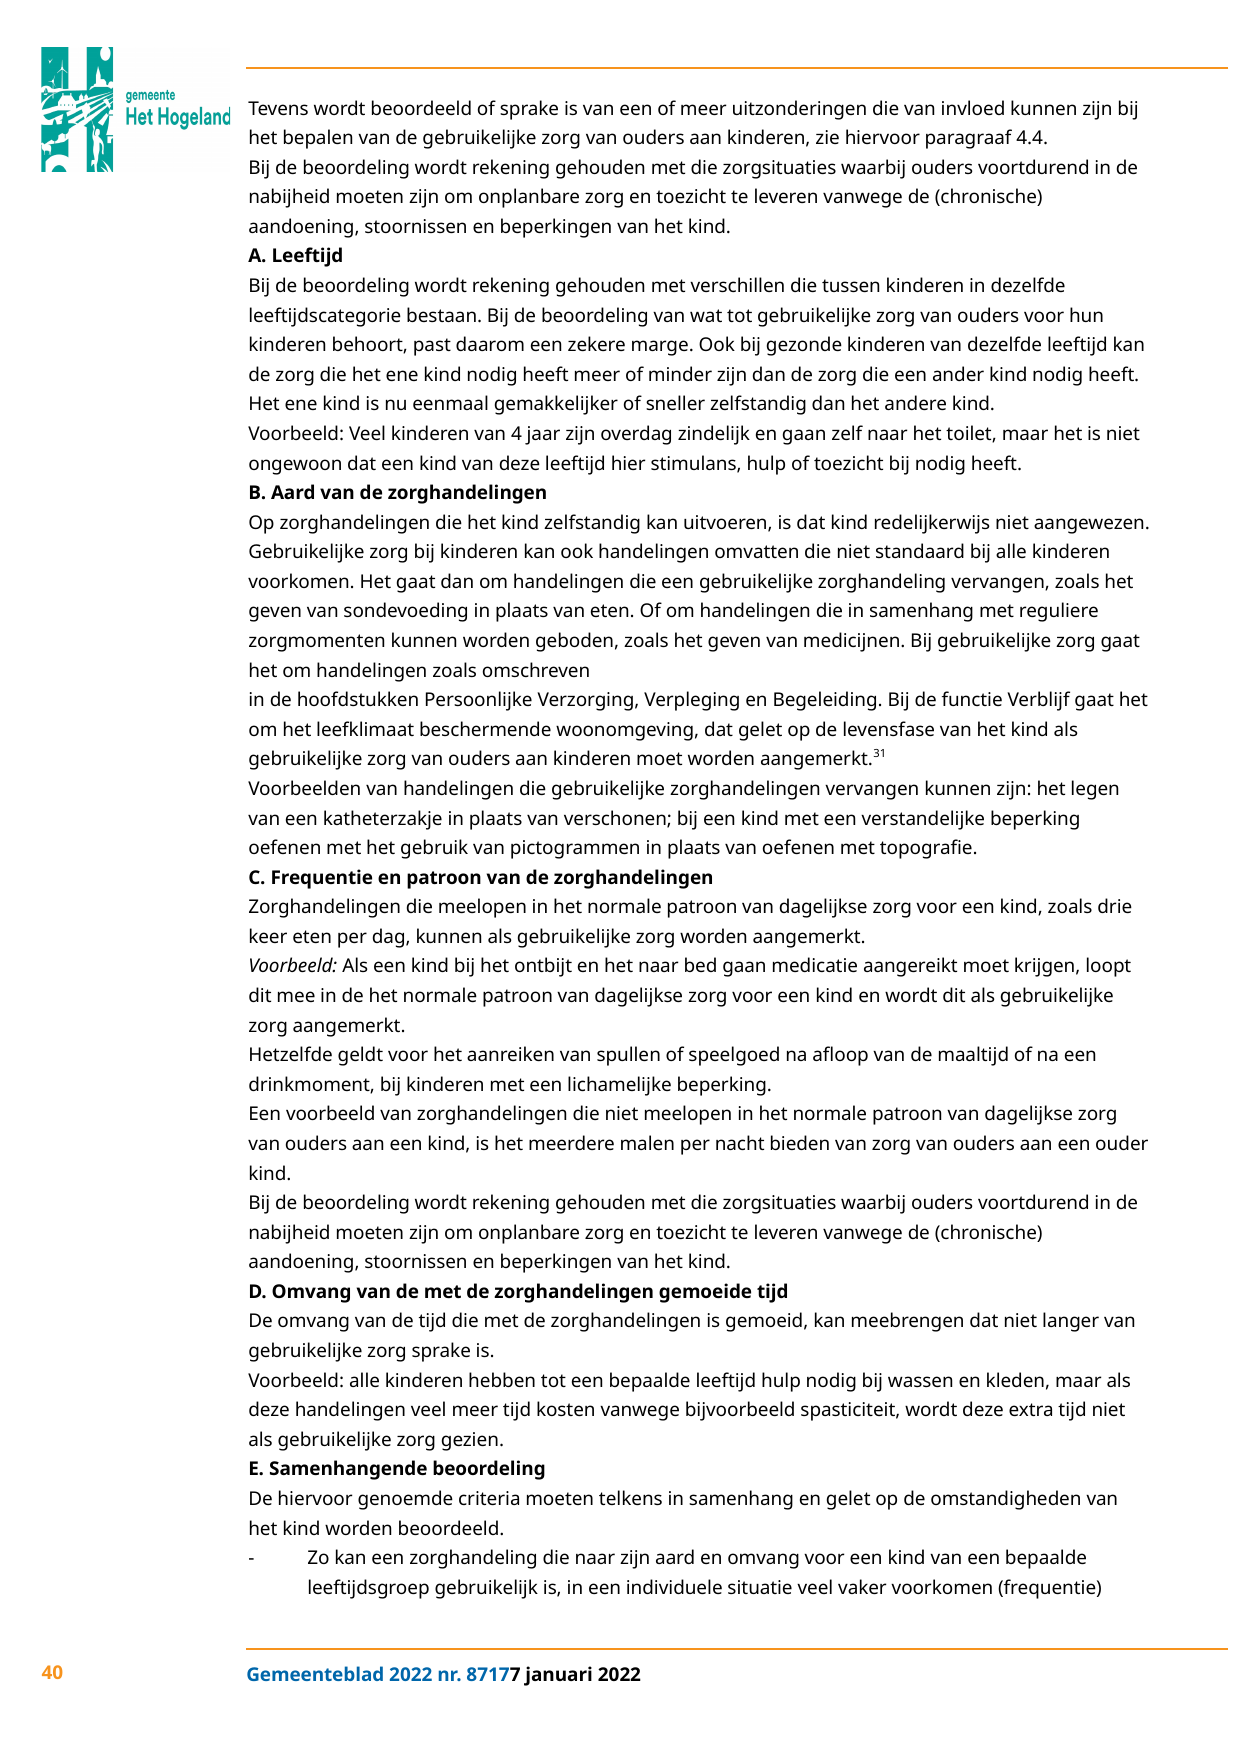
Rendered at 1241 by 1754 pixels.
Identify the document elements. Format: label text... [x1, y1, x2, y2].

text De hiervoor genoemde criteria moeten telkens in samenhang en gelet op de omstandigheden van het kind worden beoordeeld. [248, 1485, 1152, 1541]
text Bij de beoordeling wordt rekening gehouden met verschillen die tussen kinderen in dezelfde leeftijdscategorie bestaan. Bij de beoordeling van wat tot gebruikelijke zorg van ouders voor hun kinderen behoort, past daarom een zekere marge. Ook bij gezonde kinderen van dezelfde leeftijd kan de zorg die het ene kind nodig heeft meer of minder zijn dan de zorg die een ander kind nodig heeft. Het ene kind is nu eenmaal gemakkelijker of sneller zelfstandig dan het andere kind. [248, 272, 1152, 416]
text Gebruikelijke zorg bij kinderen kan ook handelingen omvatten die niet standaard bij alle kinderen voorkomen. Het gaat dan om handelingen die een gebruikelijke zorghandeling vervangen, zoals het geven van sondevoeding in plaats van eten. Of om handelingen die in samenhang met reguliere zorgmomenten kunnen worden geboden, zoals het geven van medicijnen. Bij gebruikelijke zorg gaat het om handelingen zoals omschreven [248, 538, 1152, 683]
text De omvang van de tijd die met de zorghandelingen is gemoeid, kan meebrengen dat niet langer van gebruikelijke zorg sprake is. [248, 1308, 1152, 1363]
text E. Samenhangende beoordeling [248, 1456, 1152, 1481]
list Zo kan een zorghandeling die naar zijn aard en omvang voor een kind van een bepaalde leeftijdsgroep gebruikelijk is, in een individuele situatie veel vaker voorkomen (frequentie) [248, 1544, 1152, 1600]
picture [41, 47, 231, 172]
text Op zorghandelingen die het kind zelfstandig kan uitvoeren, is dat kind redelijkerwijs niet aangewezen. [248, 509, 1152, 535]
text Voorbeeld: Als een kind bij het ontbijt en het naar bed gaan medicatie aangereikt moet krijgen, loopt dit mee in de het normale patroon van dagelijkse zorg voor een kind en wordt dit als gebruikelijke zorg aangemerkt. [248, 953, 1152, 1038]
text in de hoofdstukken Persoonlijke Verzorging, Verpleging en Begeleiding. Bij de functie Verblijf gaat het om het leefklimaat beschermende woonomgeving, dat gelet op de levensfase van het kind als gebruikelijke zorg van ouders aan kinderen moet worden aangemerkt.31 [248, 686, 1152, 771]
text Tevens wordt beoordeeld of sprake is van een of meer uitzonderingen die van invloed kunnen zijn bij het bepalen van de gebruikelijke zorg van ouders aan kinderen, zie hiervoor paragraaf 4.4. [248, 95, 1152, 150]
text Bij de beoordeling wordt rekening gehouden met die zorgsituaties waarbij ouders voortdurend in de nabijheid moeten zijn om onplanbare zorg en toezicht te leveren vanwege de (chronische) aandoening, stoornissen en beperkingen van het kind. [248, 1189, 1152, 1274]
text Hetzelfde geldt voor het aanreiken van spullen of speelgoed na afloop van de maaltijd of na een drinkmoment, bij kinderen met een lichamelijke beperking. [248, 1041, 1152, 1097]
text Voorbeelden van handelingen die gebruikelijke zorghandelingen vervangen kunnen zijn: het legen van een katheterzakje in plaats van verschonen; bij een kind met een verstandelijke beperking oefenen met het gebruik van pictogrammen in plaats van oefenen met topografie. [248, 775, 1152, 860]
text Voorbeeld: Veel kinderen van 4 jaar zijn overdag zindelijk en gaan zelf naar het toilet, maar het is niet ongewoon dat een kind van deze leeftijd hier stimulans, hulp of toezicht bij nodig heeft. [248, 420, 1152, 476]
text C. Frequentie en patroon van de zorghandelingen [248, 864, 1152, 890]
text D. Omvang van de met de zorghandelingen gemoeide tijd [248, 1278, 1152, 1304]
text A. Leeftijd [248, 243, 1152, 268]
text Een voorbeeld van zorghandelingen die niet meelopen in het normale patroon van dagelijkse zorg van ouders aan een kind, is het meerdere malen per nacht bieden van zorg van ouders aan een ouder kind. [248, 1101, 1152, 1186]
text B. Aard van de zorghandelingen [248, 479, 1152, 505]
text Bij de beoordeling wordt rekening gehouden met die zorgsituaties waarbij ouders voortdurend in de nabijheid moeten zijn om onplanbare zorg en toezicht te leveren vanwege de (chronische) aandoening, stoornissen en beperkingen van het kind. [248, 154, 1152, 239]
text Voorbeeld: alle kinderen hebben tot een bepaalde leeftijd hulp nodig bij wassen en kleden, maar als deze handelingen veel meer tijd kosten vanwege bijvoorbeeld spasticiteit, wordt deze extra tijd niet als gebruikelijke zorg gezien. [248, 1367, 1152, 1452]
text Zorghandelingen die meelopen in het normale patroon van dagelijkse zorg voor een kind, zoals drie keer eten per dag, kunnen als gebruikelijke zorg worden aangemerkt. [248, 893, 1152, 949]
